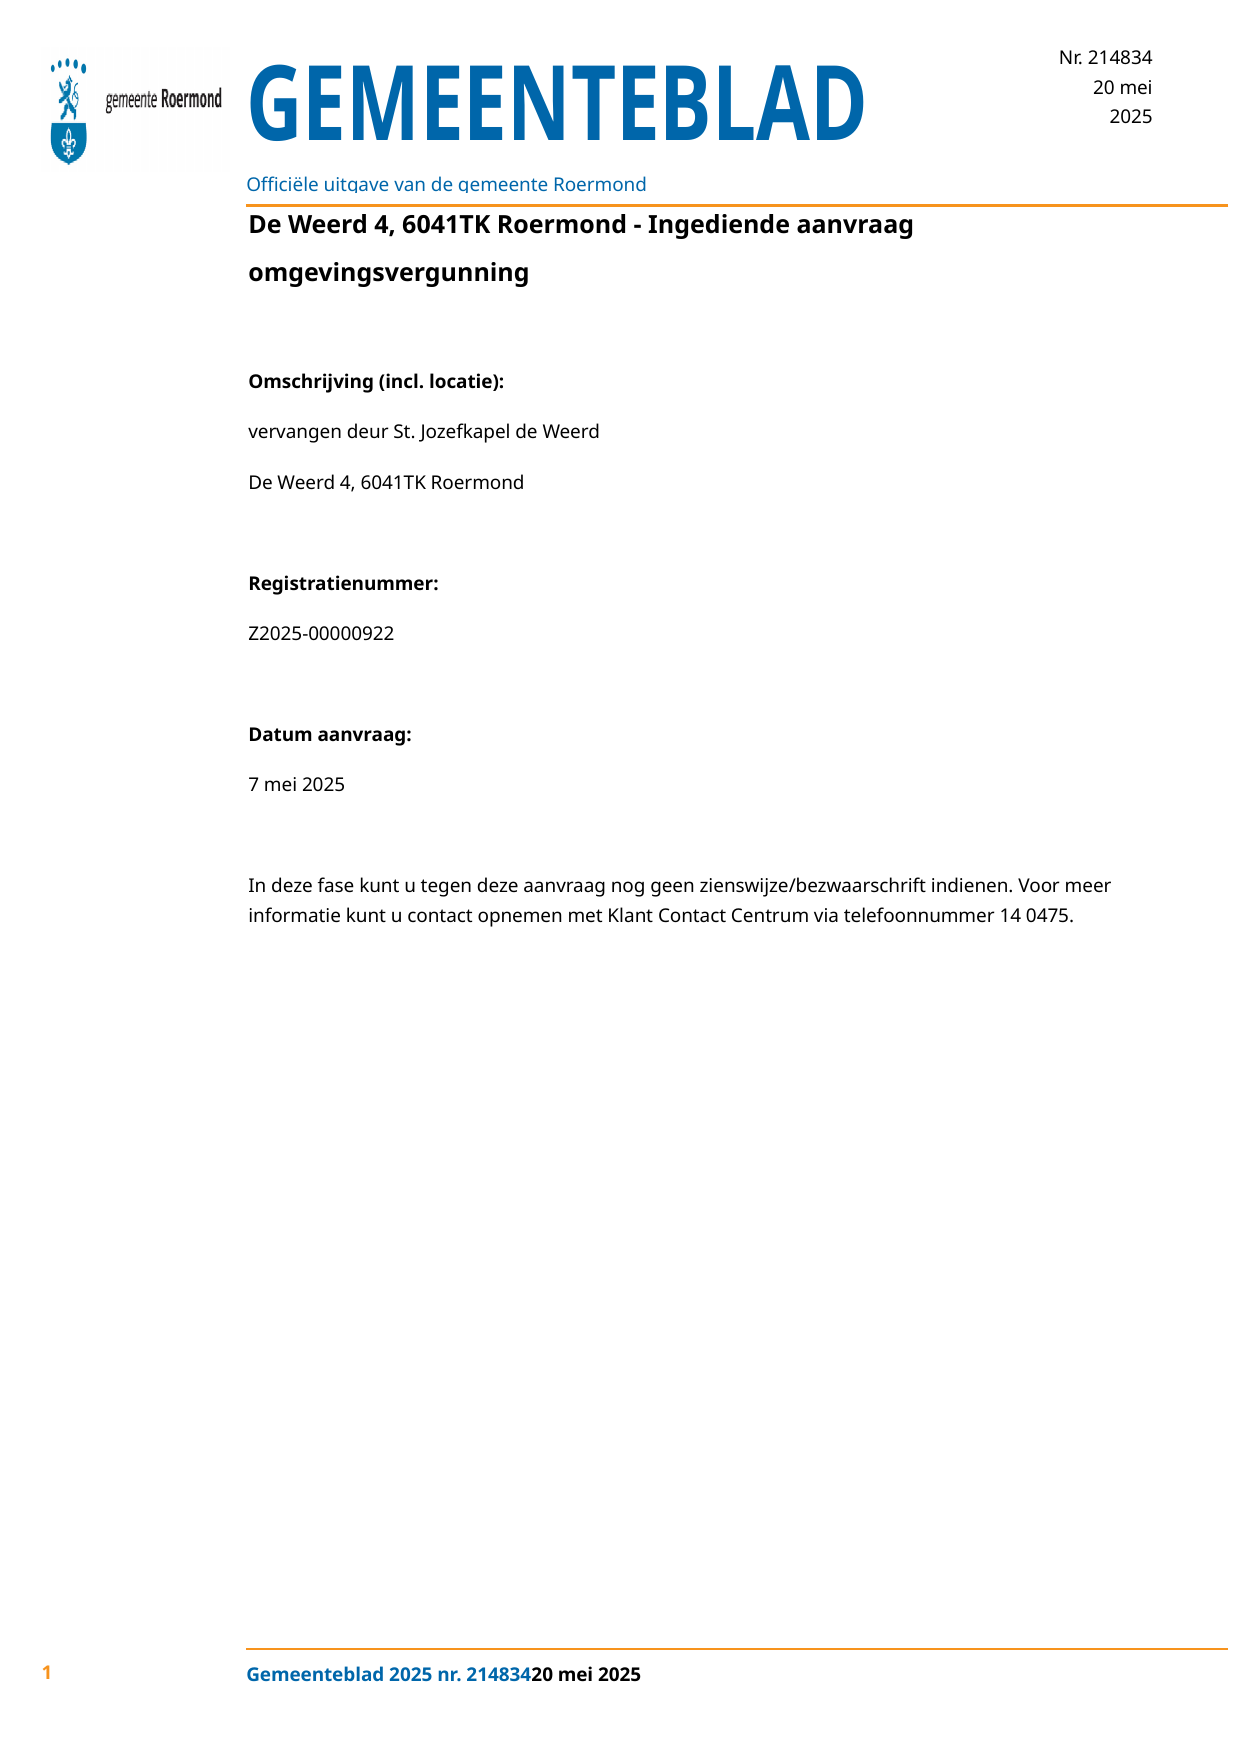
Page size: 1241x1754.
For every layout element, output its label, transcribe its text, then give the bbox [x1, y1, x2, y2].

text Z2025-00000922 [248, 620, 1152, 646]
text De Weerd 4, 6041TK Roermond - Ingediende aanvraag omgevingsvergunning [248, 207, 1152, 288]
picture [41, 47, 231, 172]
text vervangen deur St. Jozefkapel de Weerd [248, 419, 1152, 444]
text In deze fase kunt u tegen deze aanvraag nog geen zienswijze/bezwaarschrift indienen. Voor meer informatie kunt u contact opnemen met Klant Contact Centrum via telefoonnummer 14 0475. [248, 872, 1152, 928]
text Omschrijving (incl. locatie): [248, 368, 1152, 394]
text Registratienummer: [248, 570, 1152, 596]
text 7 mei 2025 [248, 772, 1152, 797]
text De Weerd 4, 6041TK Roermond [248, 469, 1152, 495]
text Datum aanvraag: [248, 721, 1152, 747]
